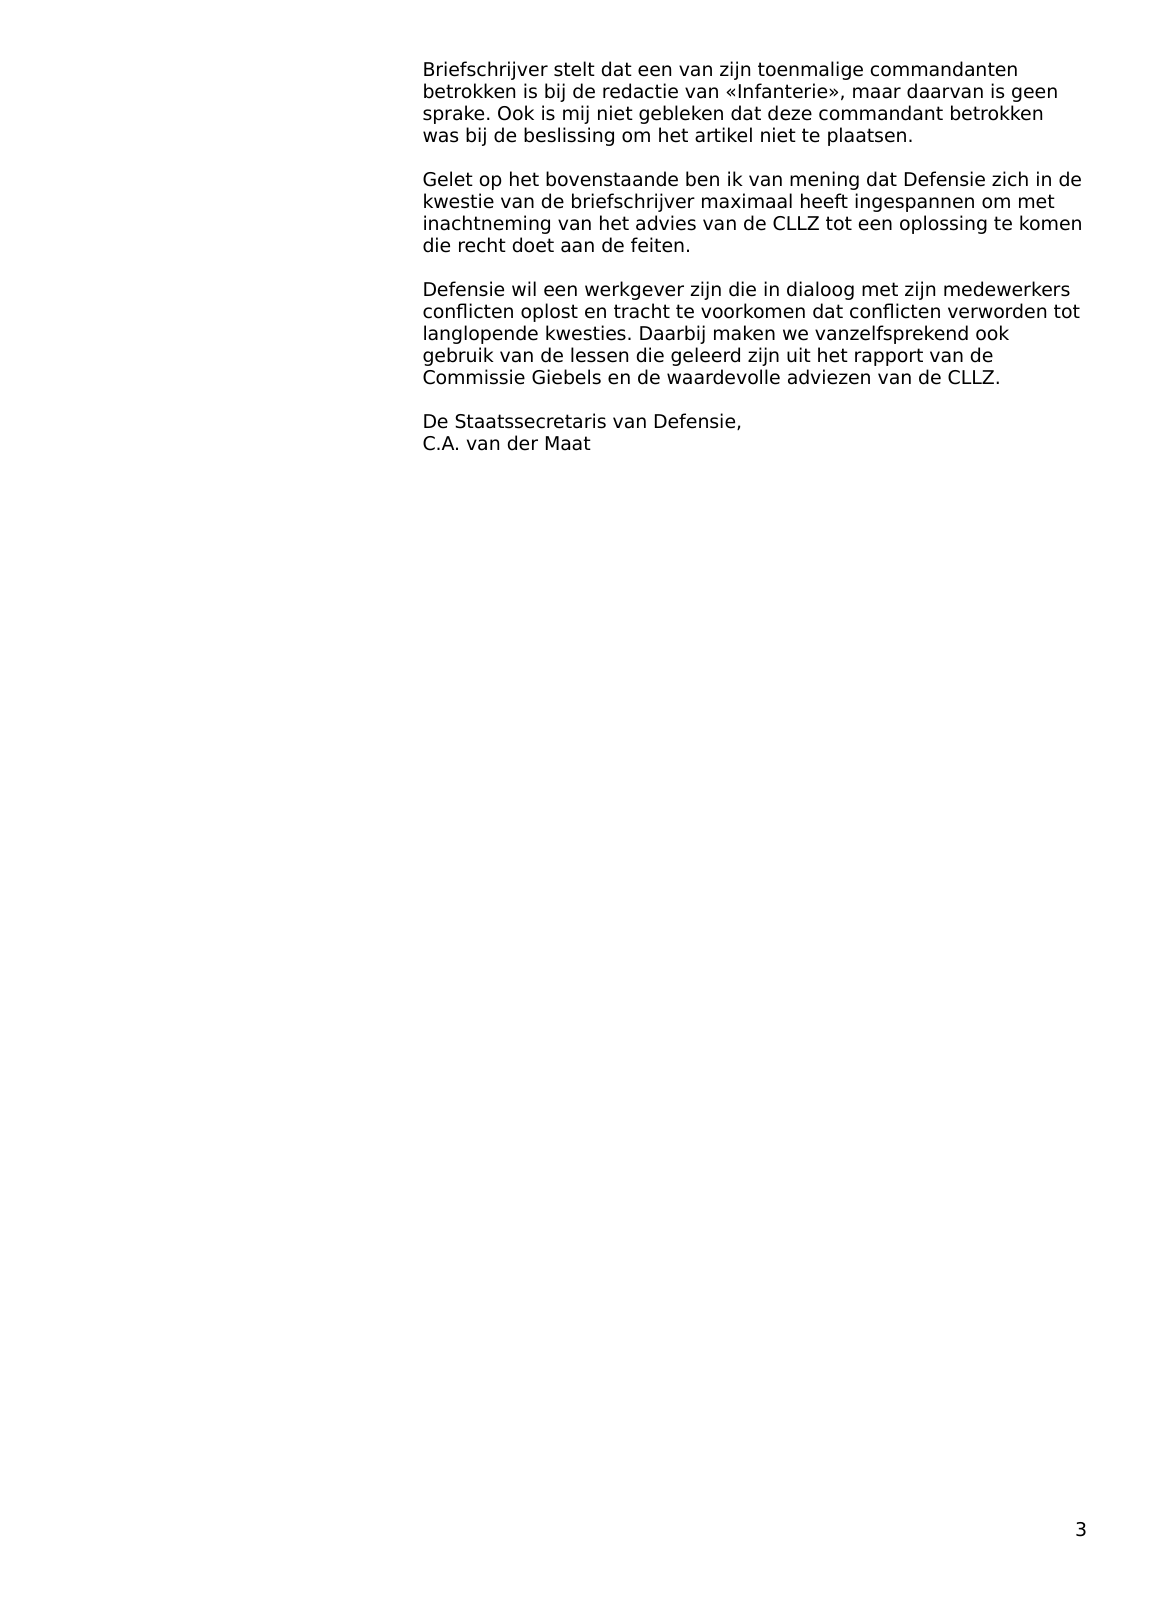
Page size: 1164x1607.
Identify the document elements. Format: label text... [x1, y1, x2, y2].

text C.A. van der Maat [422, 433, 1087, 455]
text Gelet op het bovenstaande ben ik van mening dat Defensie zich in de kwestie van de briefschrijver maximaal heeft ingespannen om met inachtneming van het advies van de CLLZ tot een oplossing te komen die recht doet aan de feiten. [422, 169, 1087, 257]
text De Staatssecretaris van Defensie, [422, 411, 1087, 433]
text Defensie wil een werkgever zijn die in dialoog met zijn medewerkers conflicten oplost en tracht te voorkomen dat conflicten verworden tot langlopende kwesties. Daarbij maken we vanzelfsprekend ook gebruik van de lessen die geleerd zijn uit het rapport van de Commissie Giebels en de waardevolle adviezen van de CLLZ. [422, 279, 1087, 389]
text Briefschrijver stelt dat een van zijn toenmalige commandanten betrokken is bij de redactie van «Infanterie», maar daarvan is geen sprake. Ook is mij niet gebleken dat deze commandant betrokken was bij de beslissing om het artikel niet te plaatsen. [422, 59, 1087, 147]
